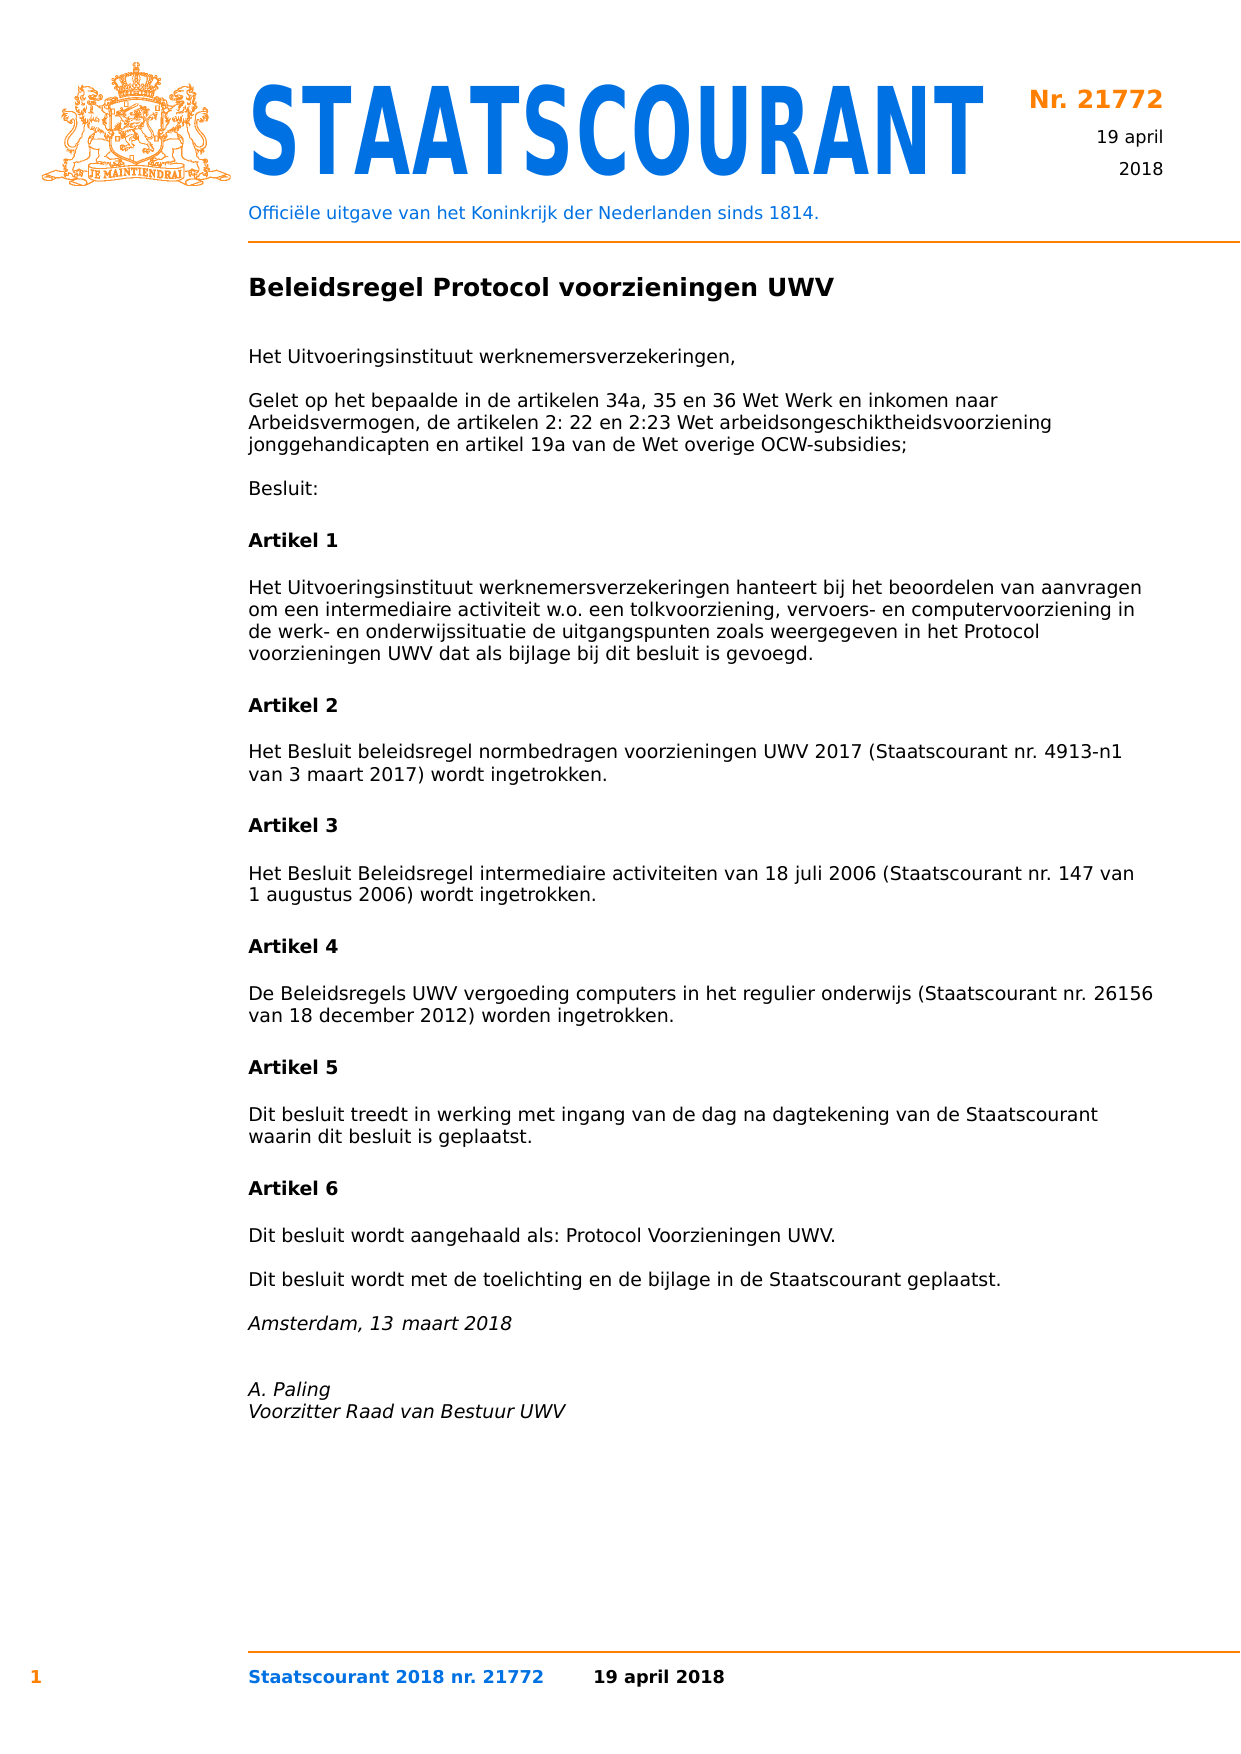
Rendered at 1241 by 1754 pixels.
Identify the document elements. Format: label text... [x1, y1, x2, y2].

text Amsterdam, 13 maart 2018 [248, 1313, 1163, 1335]
text Het Besluit beleidsregel normbedragen voorzieningen UWV 2017 (Staatscourant nr. 4913-n1 van 3 maart 2017) wordt ingetrokken. [248, 741, 1163, 785]
subtitle Artikel 2 [248, 694, 1163, 716]
text Besluit: [248, 478, 1163, 499]
text Dit besluit treedt in werking met ingang van de dag na dagtekening van de Staatscourant waarin dit besluit is geplaatst. [248, 1104, 1163, 1148]
subtitle Artikel 6 [248, 1178, 1163, 1200]
subtitle Artikel 3 [248, 815, 1163, 837]
text Dit besluit wordt aangehaald als: Protocol Voorzieningen UWV. [248, 1225, 1163, 1247]
subtitle Artikel 4 [248, 936, 1163, 958]
subtitle Beleidsregel Protocol voorzieningen UWV [248, 273, 1163, 302]
text Dit besluit wordt met de toelichting en de bijlage in de Staatscourant geplaatst. [248, 1269, 1163, 1291]
table_header Nr. 21772 [998, 62, 1240, 121]
table_header [25, 62, 248, 241]
table_cell 19 april [998, 121, 1240, 153]
table_header STAATSCOURANT [248, 62, 998, 203]
table_cell 2018 [998, 153, 1240, 203]
text A. Paling Voorzitter Raad van Bestuur UWV [248, 1357, 1163, 1423]
text Gelet op het bepaalde in de artikelen 34a, 35 en 36 Wet Werk en inkomen naar Arbeidsvermogen, de artikelen 2: 22 en 2:23 Wet arbeidsongeschiktheidsvoorziening jonggehandicapten en artikel 19a van de Wet overige OCW-subsidies; [248, 390, 1163, 456]
text Het Besluit Beleidsregel intermediaire activiteiten van 18 juli 2006 (Staatscourant nr. 147 van 1 augustus 2006) wordt ingetrokken. [248, 862, 1163, 906]
text De Beleidsregels UWV vergoeding computers in het regulier onderwijs (Staatscourant nr. 26156 van 18 december 2012) worden ingetrokken. [248, 983, 1163, 1027]
picture [41, 62, 231, 186]
table_cell Officiële uitgave van het Koninkrijk der Nederlanden sinds 1814. [248, 203, 1240, 241]
subtitle Artikel 1 [248, 529, 1163, 552]
text Het Uitvoeringsinstituut werknemersverzekeringen, [248, 346, 1163, 368]
text Het Uitvoeringsinstituut werknemersverzekeringen hanteert bij het beoordelen van aanvragen om een intermediaire activiteit w.o. een tolkvoorziening, vervoers- en computervoorziening in de werk- en onderwijssituatie de uitgangspunten zoals weergegeven in het Protocol voorzieningen UWV dat als bijlage bij dit besluit is gevoegd. [248, 577, 1163, 664]
subtitle Artikel 5 [248, 1057, 1163, 1079]
